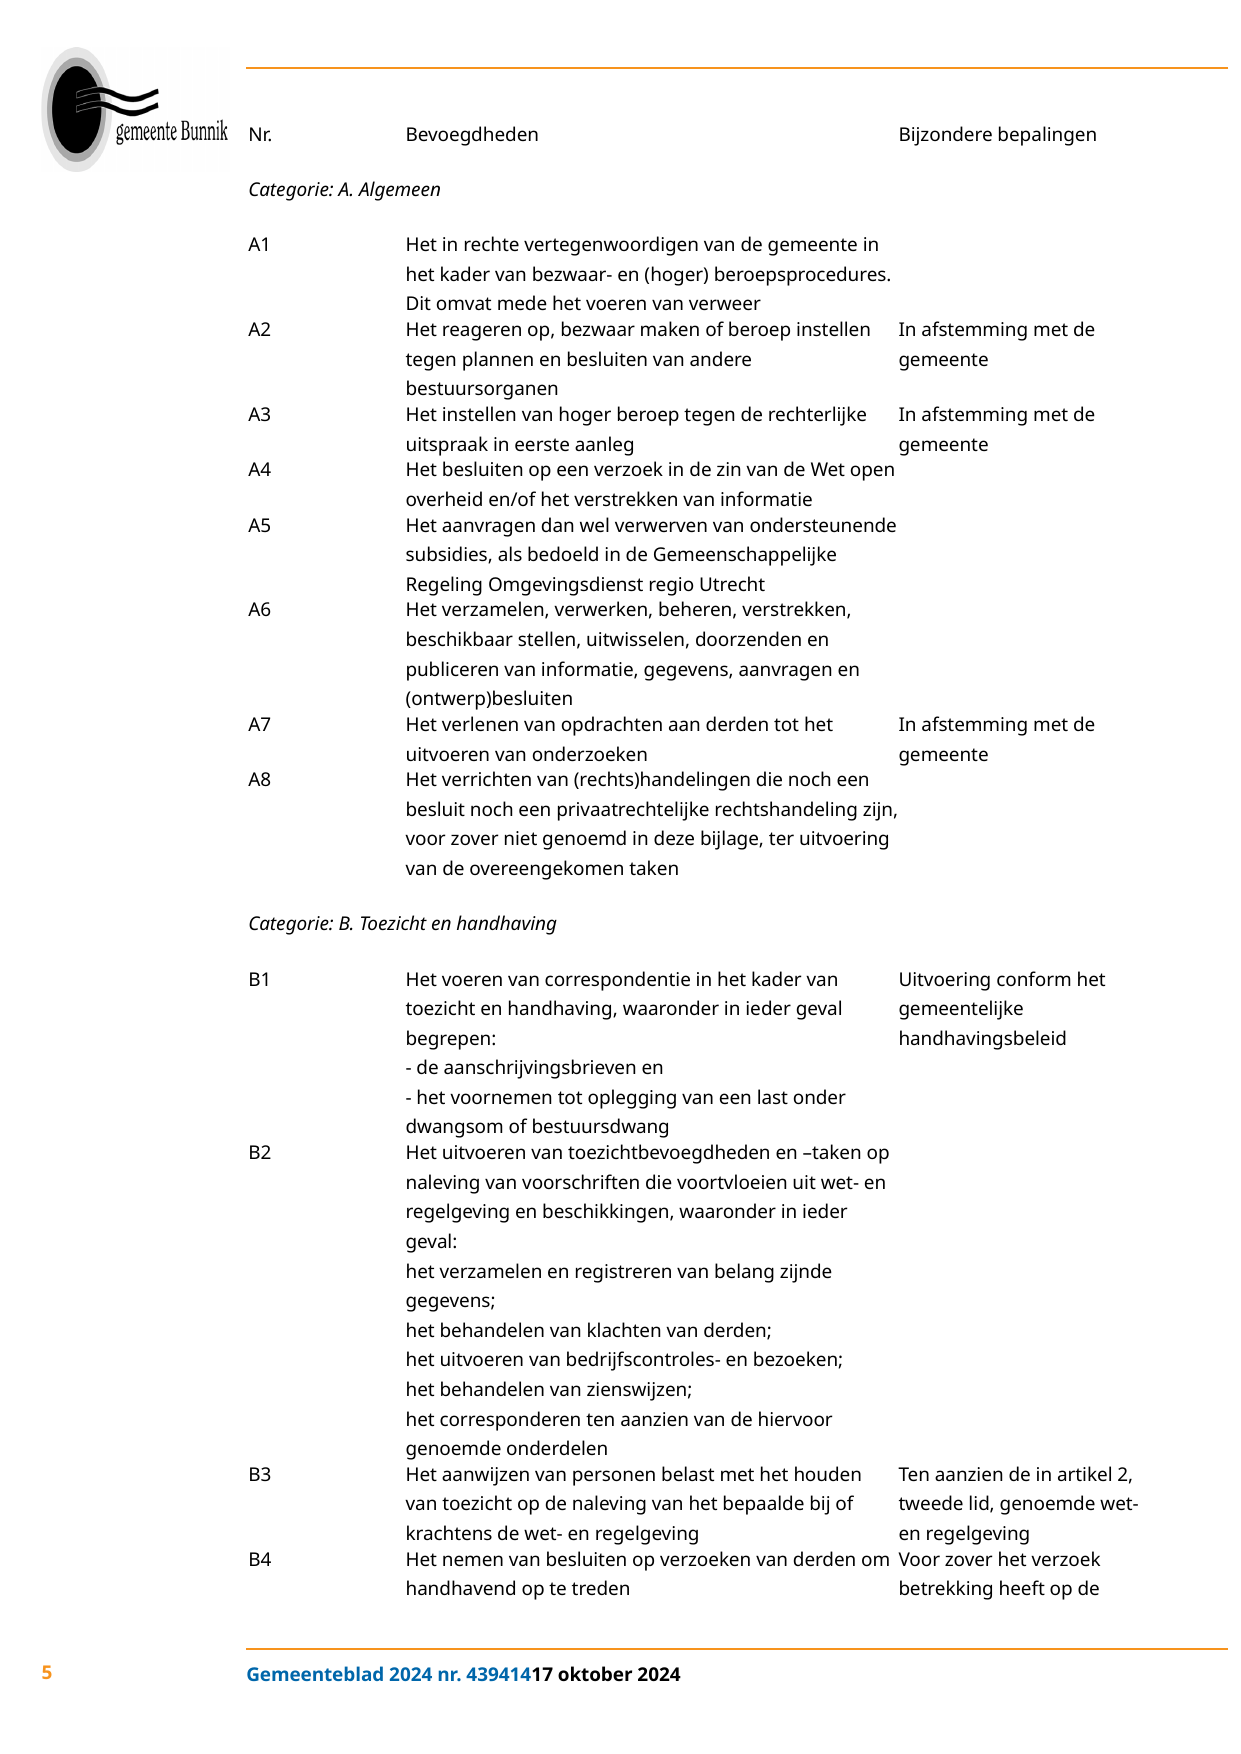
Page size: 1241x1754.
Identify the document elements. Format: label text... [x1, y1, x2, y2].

table_header Bevoegdheden [405, 121, 898, 146]
table_cell B3 [248, 1461, 405, 1546]
table_cell Het aanvragen dan wel verwerven van ondersteunende subsidies, als bedoeld in de Gemeenschappelijke Regeling Omgevingsdienst regio Utrecht [405, 512, 898, 597]
table_cell Het uitvoeren van toezichtbevoegdheden en –taken op naleving van voorschriften die voortvloeien uit wet- en regelgeving en beschikkingen, waaronder in ieder geval: het verzamelen en registreren van belang zijnde gegevens; het behandelen van klachten van derden; het uitvoeren van bedrijfscontroles- en bezoeken; het behandelen van zienswijzen; het corresponderen ten aanzien van de hiervoor genoemde onderdelen [405, 1140, 898, 1461]
table_cell [898, 766, 1152, 881]
table_cell Het verzamelen, verwerken, beheren, verstrekken, beschikbaar stellen, uitwisselen, doorzenden en publiceren van informatie, gegevens, aanvragen en (ontwerp)besluiten [405, 597, 898, 711]
table_cell A6 [248, 597, 405, 711]
table_cell Het verrichten van (rechts)handelingen die noch een besluit noch een privaatrechtelijke rechtshandeling zijn, voor zover niet genoemd in deze bijlage, ter uitvoering van de overeengekomen taken [405, 766, 898, 881]
table_header Nr. [248, 121, 405, 146]
table_cell In afstemming met de gemeente [898, 316, 1152, 401]
table_cell B2 [248, 1140, 405, 1461]
table_cell A1 [248, 231, 405, 316]
table_cell A3 [248, 401, 405, 456]
table_cell [898, 597, 1152, 711]
table_cell Voor zover het verzoek betrekking heeft op de [898, 1546, 1152, 1601]
table_cell Het verlenen van opdrachten aan derden tot het uitvoeren van onderzoeken [405, 711, 898, 766]
table_header Bijzondere bepalingen [898, 121, 1152, 146]
table_cell A2 [248, 316, 405, 401]
table_cell Categorie: A. Algemeen [248, 146, 1152, 231]
table_cell Het instellen van hoger beroep tegen de rechterlijke uitspraak in eerste aanleg [405, 401, 898, 456]
table_cell A8 [248, 766, 405, 881]
table_cell B1 [248, 966, 405, 1139]
table_cell Het nemen van besluiten op verzoeken van derden om handhavend op te treden [405, 1546, 898, 1601]
table_cell A7 [248, 711, 405, 766]
table_cell [898, 512, 1152, 597]
table_cell Het in rechte vertegenwoordigen van de gemeente in het kader van bezwaar- en (hoger) beroepsprocedures. Dit omvat mede het voeren van verweer [405, 231, 898, 316]
table_cell Categorie: B. Toezicht en handhaving [248, 881, 1152, 966]
table_cell B4 [248, 1546, 405, 1601]
table_cell Het reageren op, bezwaar maken of beroep instellen tegen plannen en besluiten van andere bestuursorganen [405, 316, 898, 401]
table_cell [898, 1140, 1152, 1461]
table_cell Het besluiten op een verzoek in de zin van de Wet open overheid en/of het verstrekken van informatie [405, 456, 898, 512]
table_cell Uitvoering conform het gemeentelijke handhavingsbeleid [898, 966, 1152, 1139]
table_cell In afstemming met de gemeente [898, 711, 1152, 766]
table_cell [898, 231, 1152, 316]
table_cell In afstemming met de gemeente [898, 401, 1152, 456]
table_cell Het aanwijzen van personen belast met het houden van toezicht op de naleving van het bepaalde bij of krachtens de wet- en regelgeving [405, 1461, 898, 1546]
table_cell A4 [248, 456, 405, 512]
table_cell A5 [248, 512, 405, 597]
table_cell Het voeren van correspondentie in het kader van toezicht en handhaving, waaronder in ieder geval begrepen: - de aanschrijvingsbrieven en - het voornemen tot oplegging van een last onder dwangsom of bestuursdwang [405, 966, 898, 1139]
table_cell [898, 456, 1152, 512]
table_cell Ten aanzien de in artikel 2, tweede lid, genoemde wet- en regelgeving [898, 1461, 1152, 1546]
picture [41, 47, 231, 172]
